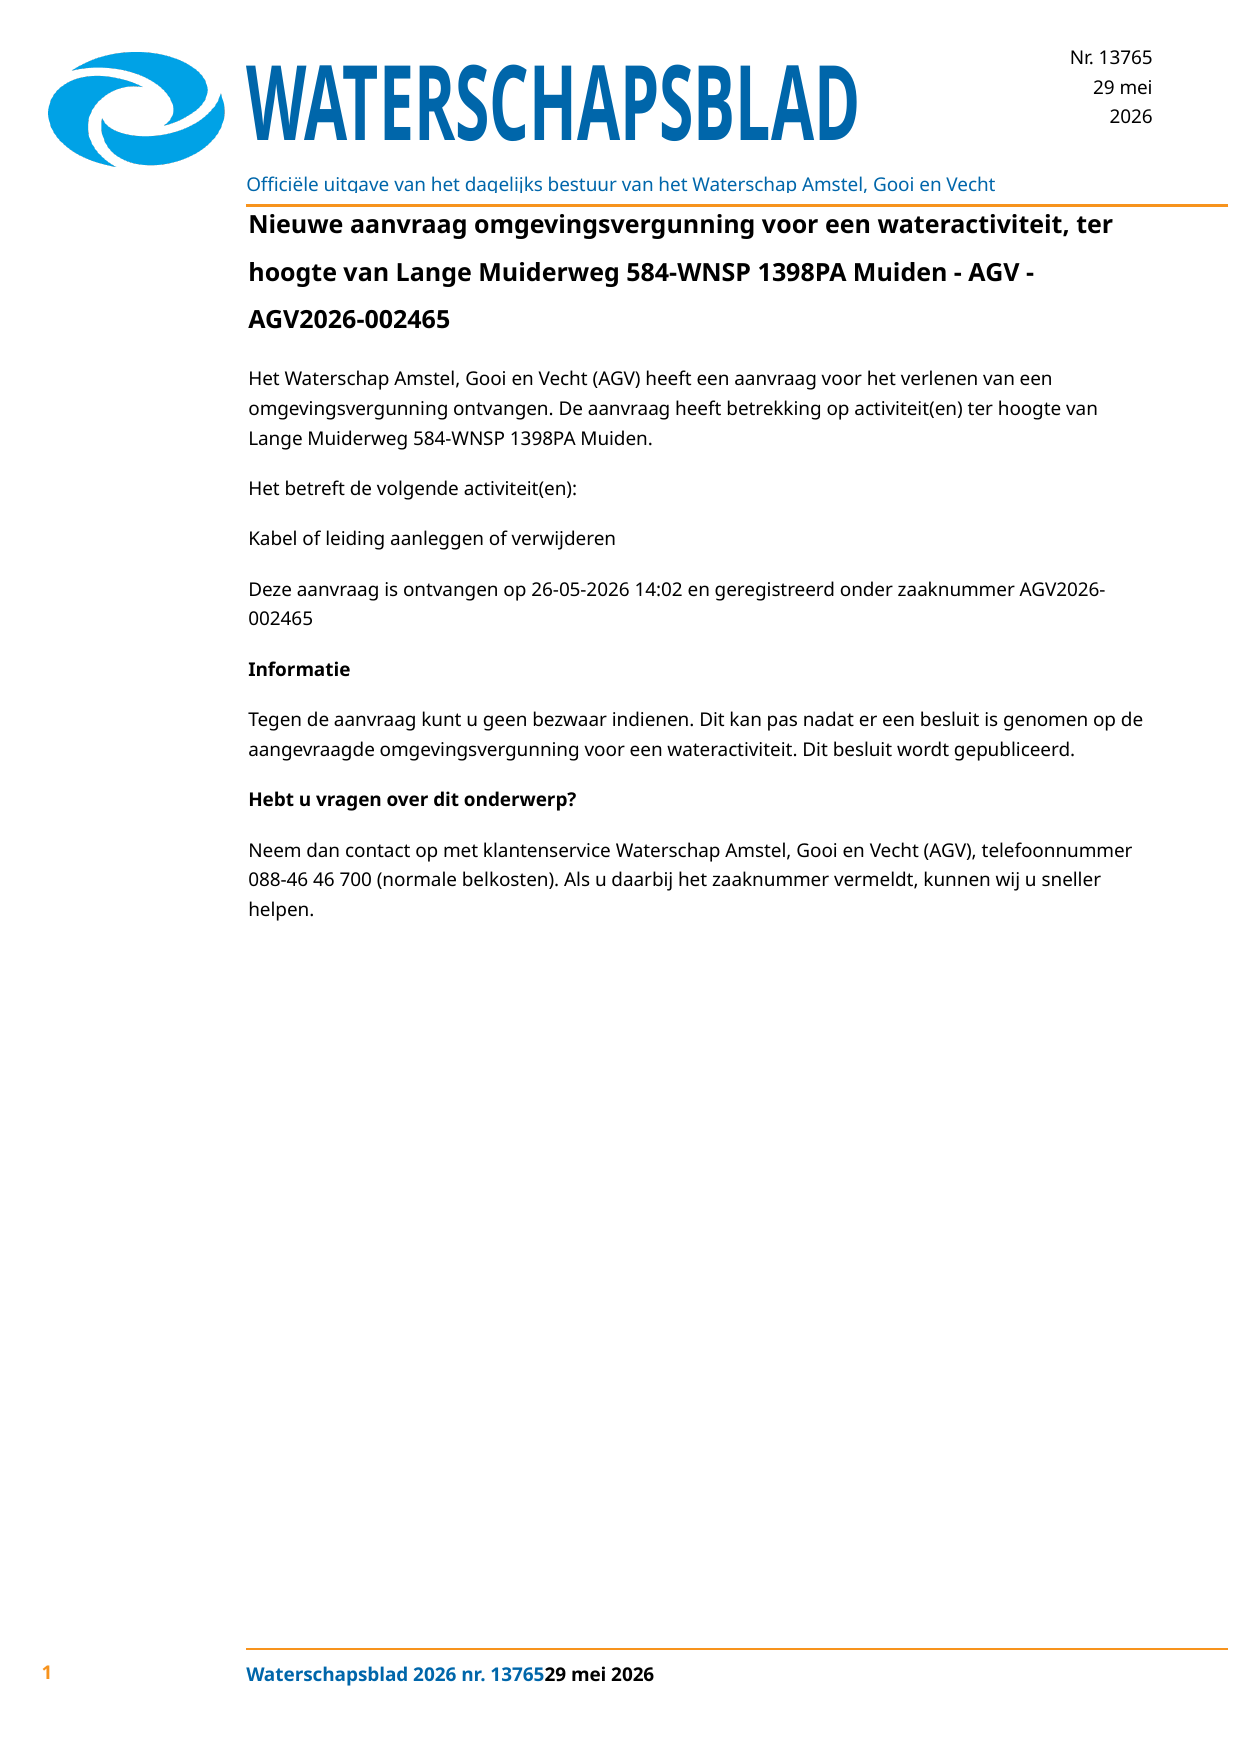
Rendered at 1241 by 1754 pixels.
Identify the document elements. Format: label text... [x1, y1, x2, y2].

text Hebt u vragen over dit onderwerp? [248, 786, 1152, 812]
text Tegen de aanvraag kunt u geen bezwaar indienen. Dit kan pas nadat er een besluit is genomen op de aangevraagde omgevingsvergunning voor een wateractiviteit. Dit besluit wordt gepubliceerd. [248, 706, 1152, 762]
text Het Waterschap Amstel, Gooi en Vecht (AGV) heeft een aanvraag voor het verlenen van een omgevingsvergunning ontvangen. De aanvraag heeft betrekking op activiteit(en) ter hoogte van Lange Muiderweg 584-WNSP 1398PA Muiden. [248, 366, 1152, 450]
text Nieuwe aanvraag omgevingsvergunning voor een wateractiviteit, ter hoogte van Lange Muiderweg 584-WNSP 1398PA Muiden - AGV - AGV2026-002465 [248, 207, 1152, 336]
text Deze aanvraag is ontvangen op 26-05-2026 14:02 en geregistreerd onder zaaknummer AGV2026-002465 [248, 576, 1152, 631]
text Informatie [248, 656, 1152, 682]
text Neem dan contact op met klantenservice Waterschap Amstel, Gooi en Vecht (AGV), telefoonnummer 088-46 46 700 (normale belkosten). Als u daarbij het zaaknummer vermeldt, kunnen wij u sneller helpen. [248, 837, 1152, 922]
text Kabel of leiding aanleggen of verwijderen [248, 526, 1152, 551]
picture [41, 47, 231, 172]
text Het betreft de volgende activiteit(en): [248, 475, 1152, 501]
